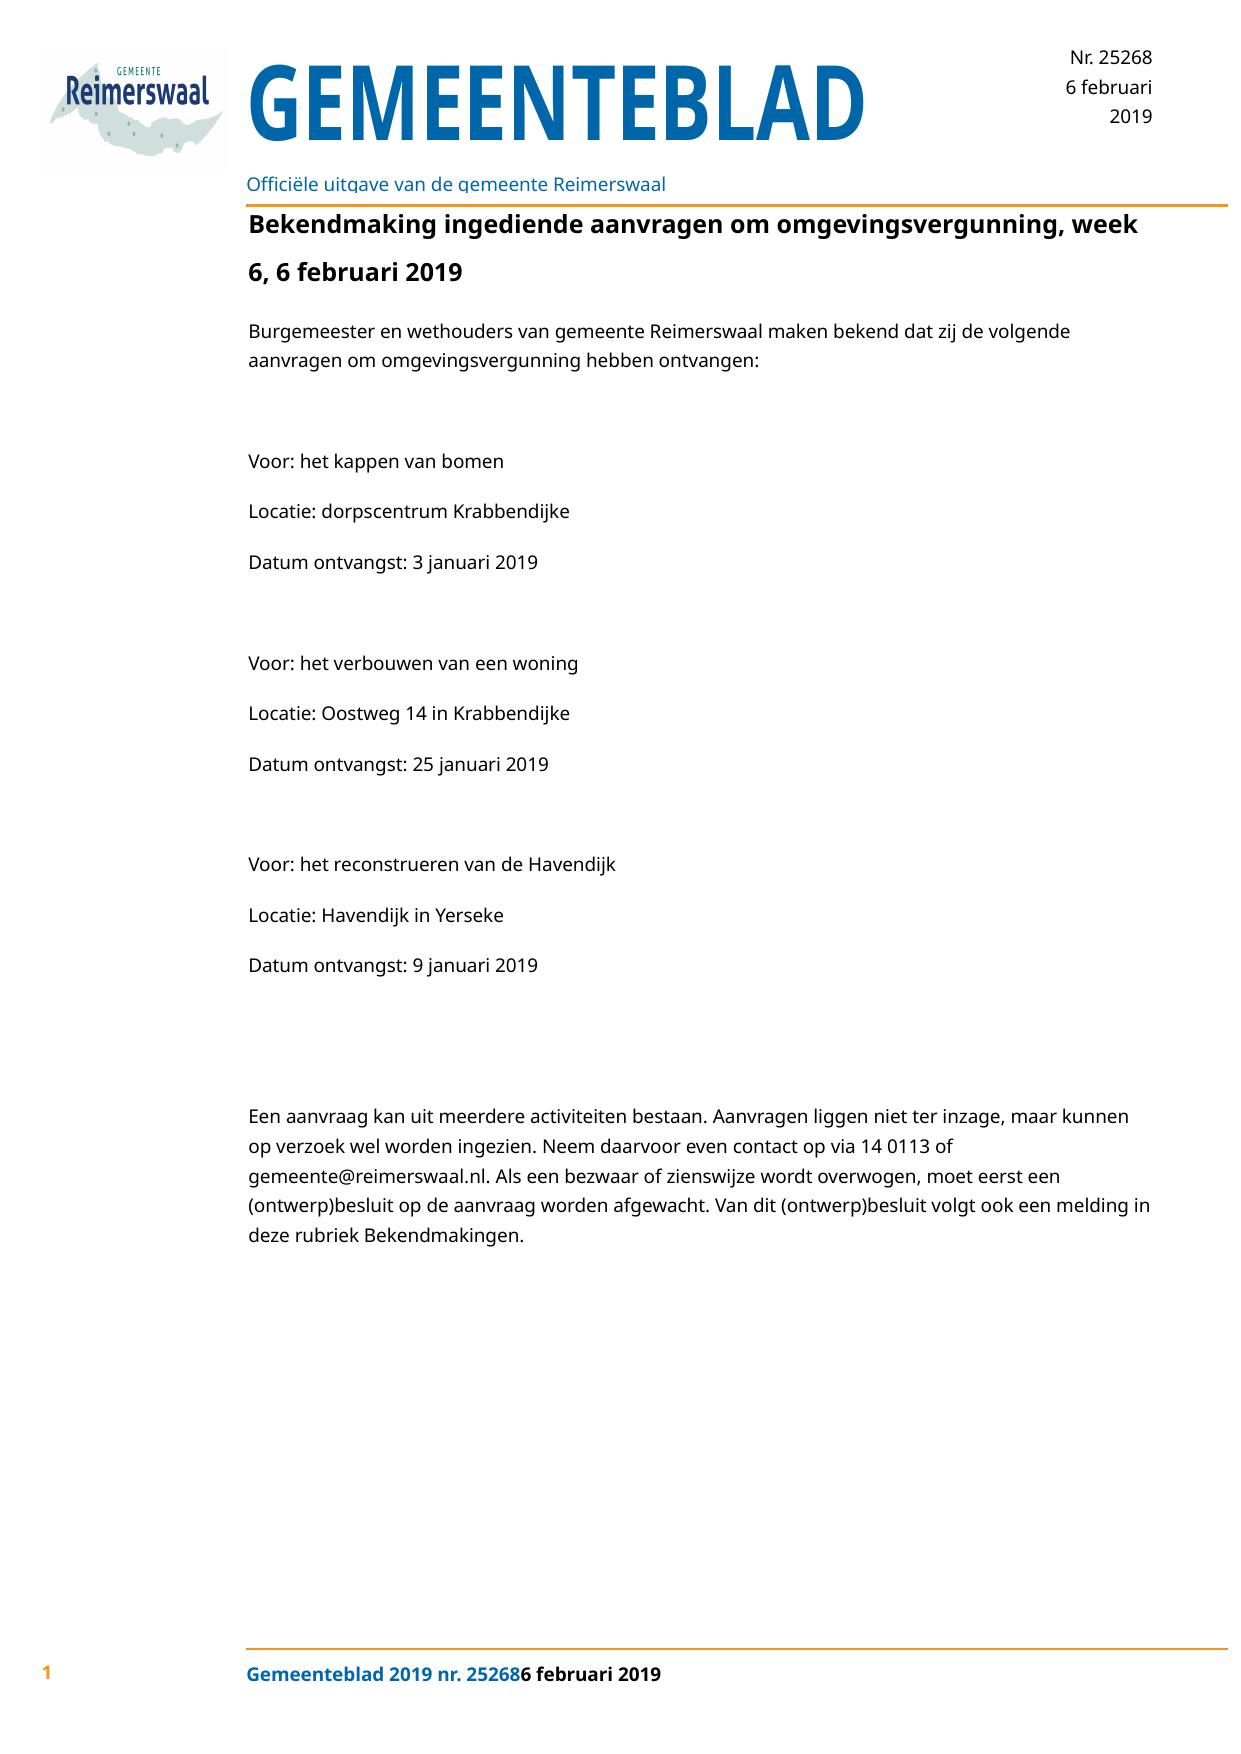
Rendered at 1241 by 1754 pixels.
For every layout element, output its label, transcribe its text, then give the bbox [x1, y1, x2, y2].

text Voor: het kappen van bomen [248, 448, 1152, 474]
text Locatie: Oostweg 14 in Krabbendijke [248, 700, 1152, 726]
text Bekendmaking ingediende aanvragen om omgevingsvergunning, week 6, 6 februari 2019 [248, 207, 1152, 288]
text Burgemeester en wethouders van gemeente Reimerswaal maken bekend dat zij de volgende aanvragen om omgevingsvergunning hebben ontvangen: [248, 318, 1152, 373]
text Datum ontvangst: 25 januari 2019 [248, 751, 1152, 777]
text Locatie: Havendijk in Yerseke [248, 902, 1152, 928]
text Datum ontvangst: 9 januari 2019 [248, 952, 1152, 978]
text Een aanvraag kan uit meerdere activiteiten bestaan. Aanvragen liggen niet ter inzage, maar kunnen op verzoek wel worden ingezien. Neem daarvoor even contact op via 14 0113 of gemeente@reimerswaal.nl. Als een bezwaar of zienswijze wordt overwogen, moet eerst een (ontwerp)besluit op de aanvraag worden afgewacht. Van dit (ontwerp)besluit volgt ook een melding in deze rubriek Bekendmakingen. [248, 1104, 1152, 1248]
text Voor: het reconstrueren van de Havendijk [248, 852, 1152, 877]
text Locatie: dorpscentrum Krabbendijke [248, 499, 1152, 524]
text Datum ontvangst: 3 januari 2019 [248, 549, 1152, 575]
text Voor: het verbouwen van een woning [248, 650, 1152, 676]
picture [41, 47, 231, 172]
